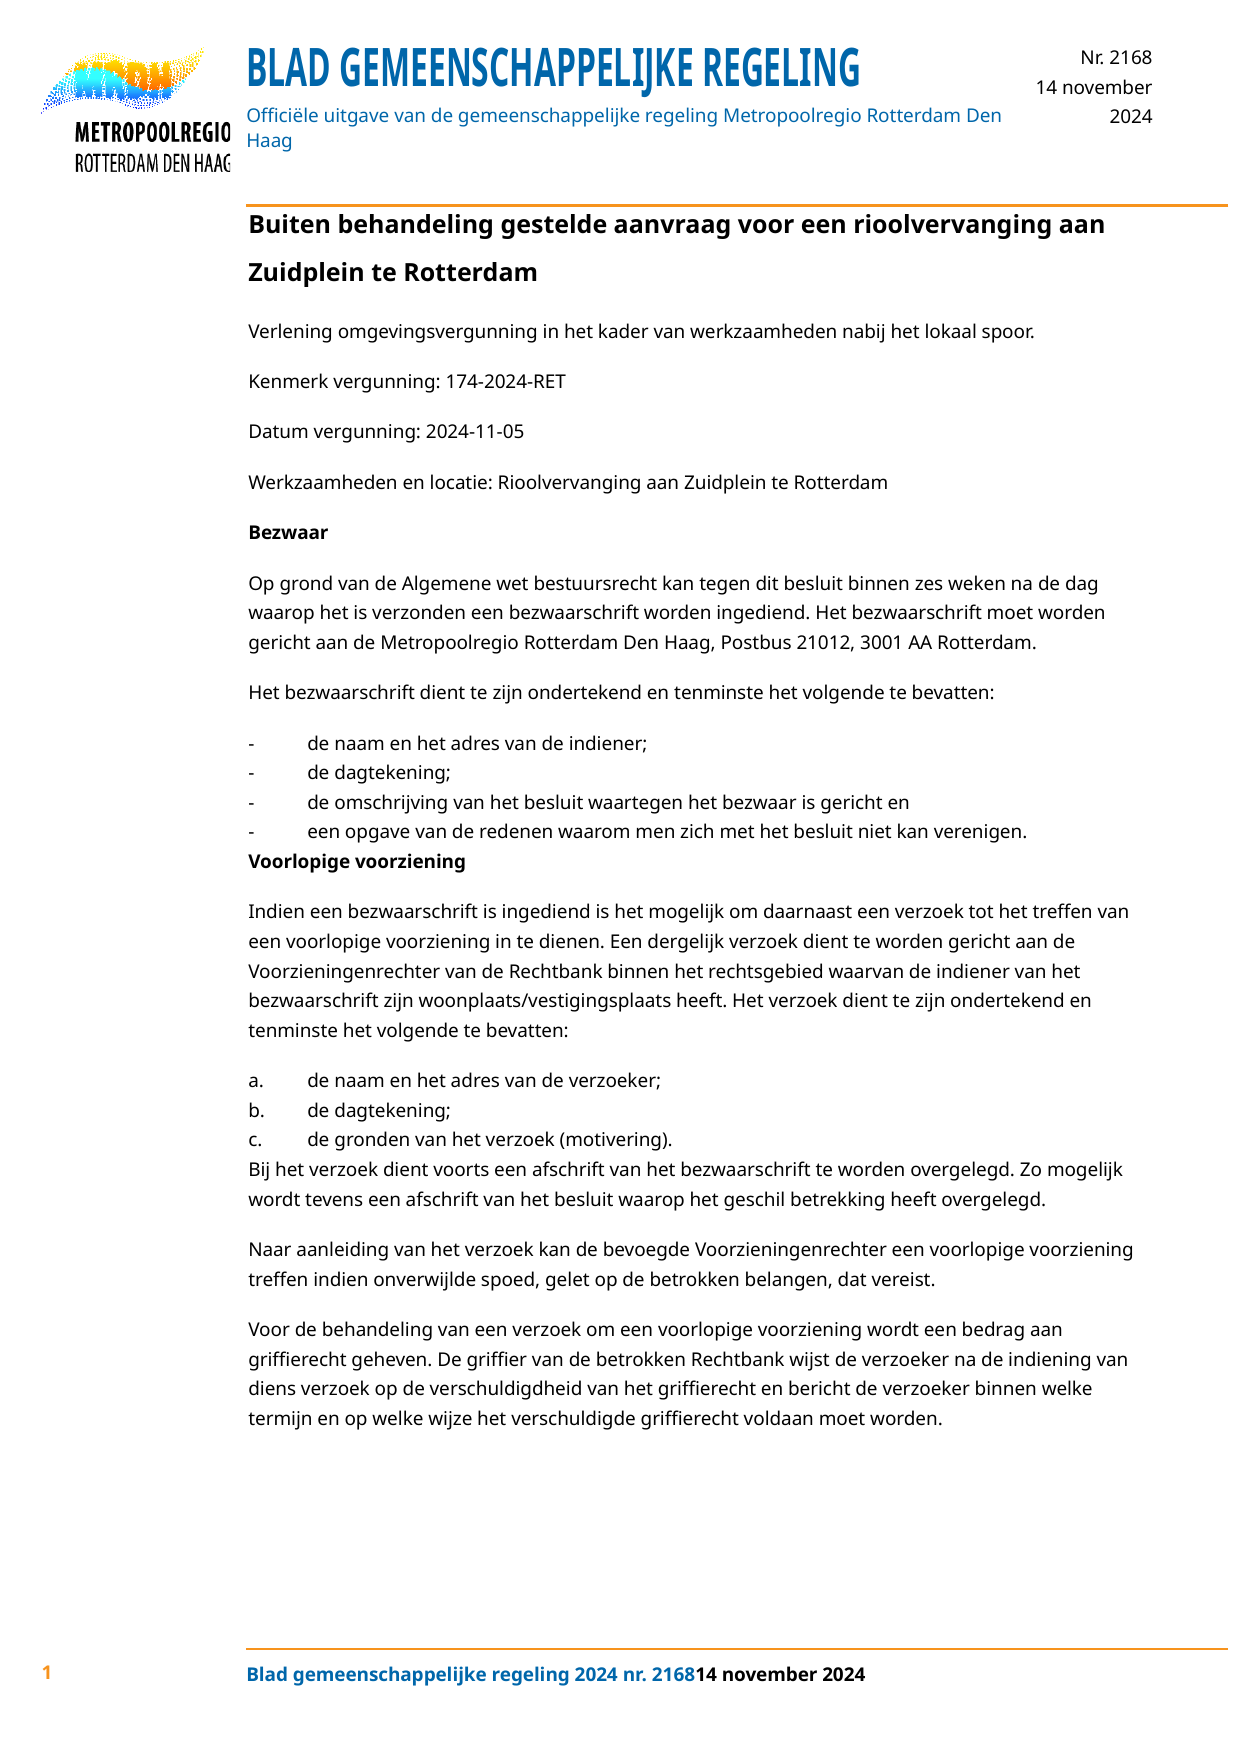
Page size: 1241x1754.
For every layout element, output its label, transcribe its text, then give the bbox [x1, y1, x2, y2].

text Bezwaar [248, 519, 1152, 545]
text Werkzaamheden en locatie: Rioolvervanging aan Zuidplein te Rotterdam [248, 469, 1152, 495]
text Verlening omgevingsvergunning in het kader van werkzaamheden nabij het lokaal spoor. [248, 318, 1152, 344]
list een opgave van de redenen waarom men zich met het besluit niet kan verenigen. [248, 819, 1152, 844]
text Datum vergunning: 2024-11-05 [248, 419, 1152, 444]
text Bij het verzoek dient voorts een afschrift van het bezwaarschrift te worden overgelegd. Zo mogelijk wordt tevens een afschrift van het besluit waarop het geschil betrekking heeft overgelegd. [248, 1156, 1152, 1212]
text Indien een bezwaarschrift is ingediend is het mogelijk om daarnaast een verzoek tot het treffen van een voorlopige voorziening in te dienen. Een dergelijk verzoek dient te worden gericht aan de Voorzieningenrechter van de Rechtbank binnen het rechtsgebied waarvan de indiener van het bezwaarschrift zijn woonplaats/vestigingsplaats heeft. Het verzoek dient te zijn ondertekend en tenminste het volgende te bevatten: [248, 899, 1152, 1043]
text Voorlopige voorziening [248, 848, 1152, 874]
text Naar aanleiding van het verzoek kan de bevoegde Voorzieningenrechter een voorlopige voorziening treffen indien onverwijlde spoed, gelet op de betrokken belangen, dat vereist. [248, 1236, 1152, 1292]
list de dagtekening; [248, 759, 1152, 785]
list de naam en het adres van de verzoeker; [248, 1067, 1152, 1093]
list de dagtekening; [248, 1097, 1152, 1123]
text Kenmerk vergunning: 174-2024-RET [248, 368, 1152, 394]
list de naam en het adres van de indiener; [248, 730, 1152, 756]
text Voor de behandeling van een verzoek om een voorlopige voorziening wordt een bedrag aan griffierecht geheven. De griffier van de betrokken Rechtbank wijst de verzoeker na de indiening van diens verzoek op de verschuldigdheid van het griffierecht en bericht de verzoeker binnen welke termijn en op welke wijze het verschuldigde griffierecht voldaan moet worden. [248, 1316, 1152, 1431]
text Op grond van de Algemene wet bestuursrecht kan tegen dit besluit binnen zes weken na de dag waarop het is verzonden een bezwaarschrift worden ingediend. Het bezwaarschrift moet worden gericht aan de Metropoolregio Rotterdam Den Haag, Postbus 21012, 3001 AA Rotterdam. [248, 570, 1152, 655]
picture [41, 47, 231, 172]
list de gronden van het verzoek (motivering). [248, 1127, 1152, 1152]
text Het bezwaarschrift dient te zijn ondertekend en tenminste het volgende te bevatten: [248, 679, 1152, 705]
list de omschrijving van het besluit waartegen het bezwaar is gericht en [248, 789, 1152, 815]
text Buiten behandeling gestelde aanvraag voor een rioolvervanging aan Zuidplein te Rotterdam [248, 207, 1152, 288]
